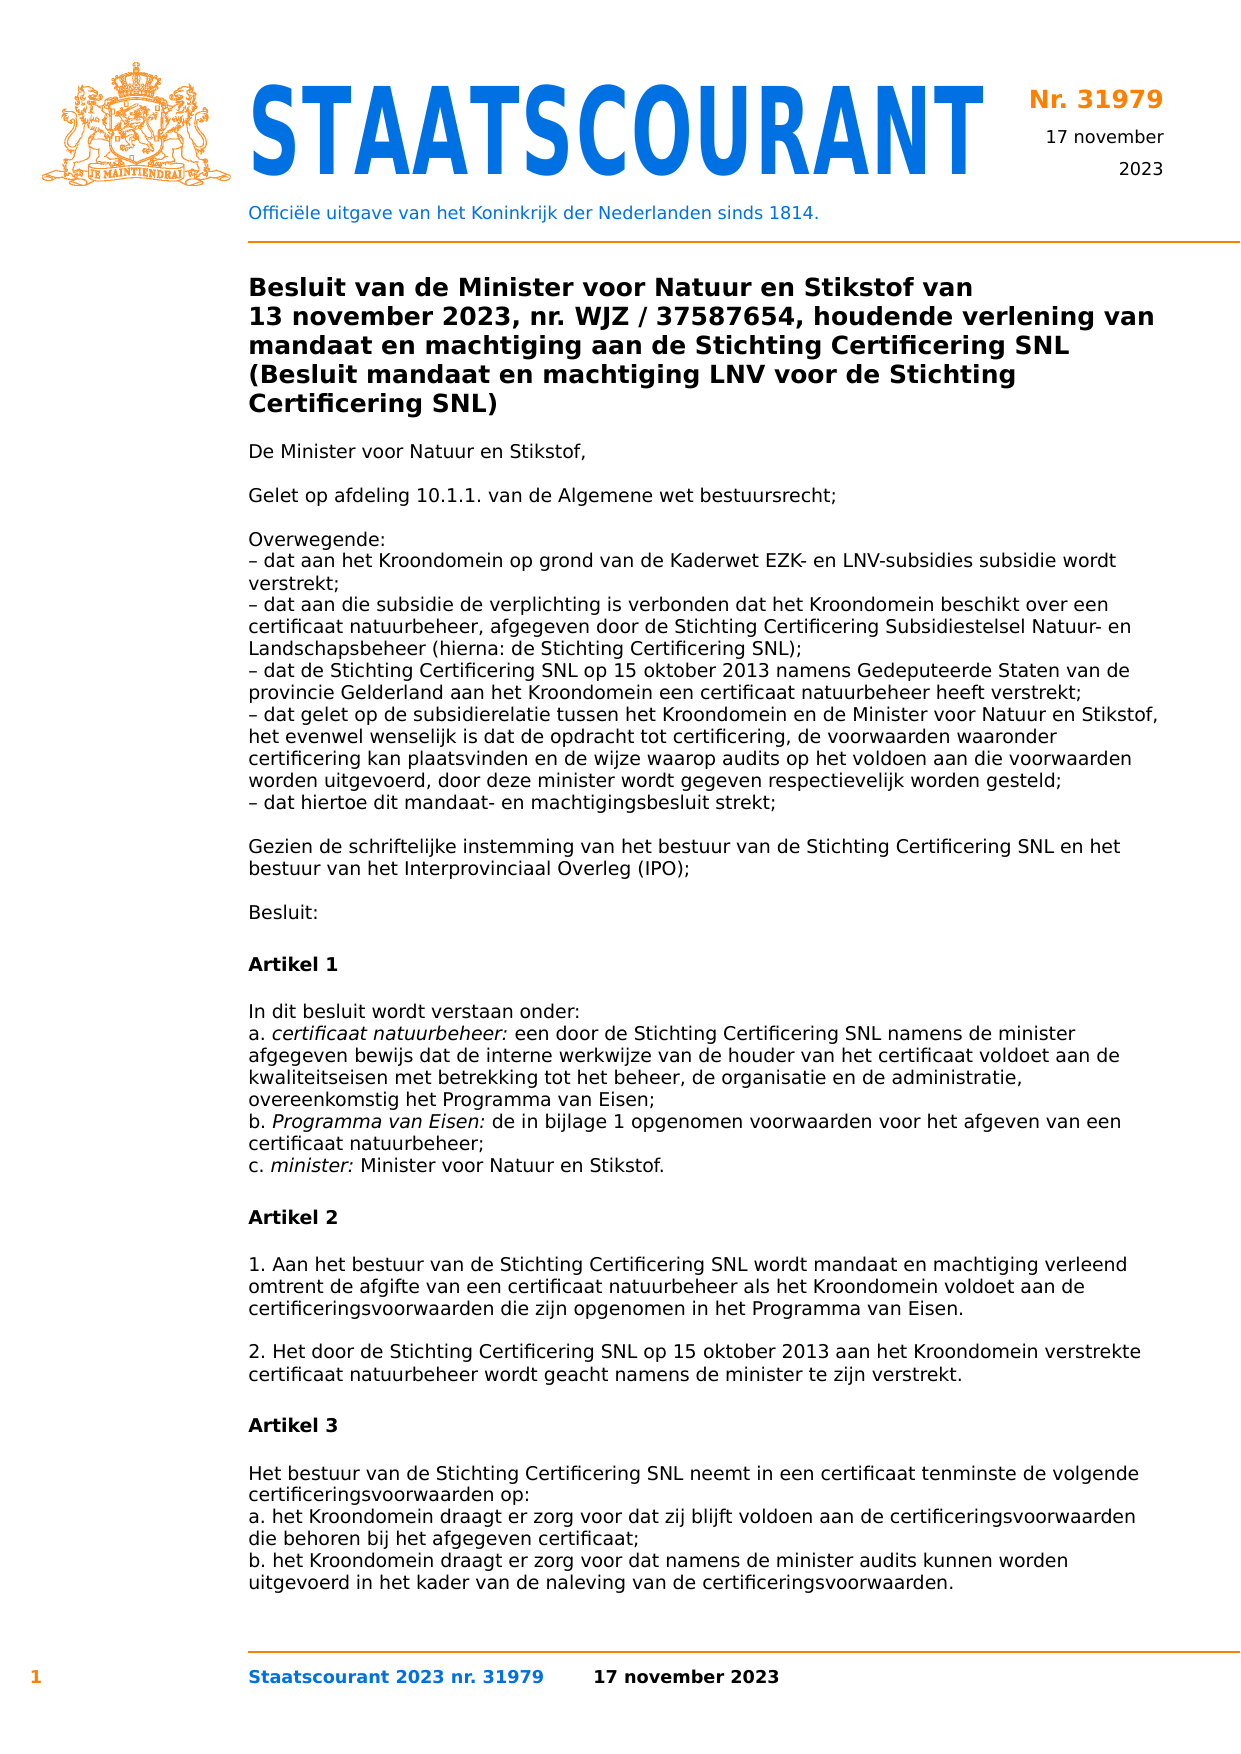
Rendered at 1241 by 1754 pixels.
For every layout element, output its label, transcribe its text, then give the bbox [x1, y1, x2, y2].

picture [41, 62, 231, 186]
table_cell Officiële uitgave van het Koninkrijk der Nederlanden sinds 1814. [248, 203, 1240, 241]
text – dat aan het Kroondomein op grond van de Kaderwet EZK- en LNV-subsidies subsidie wordt verstrekt; [248, 550, 1163, 594]
text Besluit: [248, 902, 1163, 924]
subtitle Artikel 3 [248, 1415, 1163, 1437]
text In dit besluit wordt verstaan onder: [248, 1001, 1163, 1023]
text De Minister voor Natuur en Stikstof, [248, 441, 1163, 463]
table_header STAATSCOURANT [248, 62, 998, 203]
text Gezien de schriftelijke instemming van het bestuur van de Stichting Certificering SNL en het bestuur van het Interprovinciaal Overleg (IPO); [248, 836, 1163, 880]
text – dat aan die subsidie de verplichting is verbonden dat het Kroondomein beschikt over een certificaat natuurbeheer, afgegeven door de Stichting Certificering Subsidiestelsel Natuur- en Landschapsbeheer (hierna: de Stichting Certificering SNL); [248, 594, 1163, 660]
table_cell 2023 [998, 153, 1240, 203]
text – dat hiertoe dit mandaat- en machtigingsbesluit strekt; [248, 792, 1163, 814]
subtitle Artikel 2 [248, 1207, 1163, 1229]
text – dat de Stichting Certificering SNL op 15 oktober 2013 namens Gedeputeerde Staten van de provincie Gelderland aan het Kroondomein een certificaat natuurbeheer heeft verstrekt; [248, 660, 1163, 704]
table_header [25, 62, 248, 241]
text b. Programma van Eisen: de in bijlage 1 opgenomen voorwaarden voor het afgeven van een certificaat natuurbeheer; [248, 1111, 1163, 1155]
text 2. Het door de Stichting Certificering SNL op 15 oktober 2013 aan het Kroondomein verstrekte certificaat natuurbeheer wordt geacht namens de minister te zijn verstrekt. [248, 1341, 1163, 1385]
text – dat gelet op de subsidierelatie tussen het Kroondomein en de Minister voor Natuur en Stikstof, het evenwel wenselijk is dat de opdracht tot certificering, de voorwaarden waaronder certificering kan plaatsvinden en de wijze waarop audits op het voldoen aan die voorwaarden worden uitgevoerd, door deze minister wordt gegeven respectievelijk worden gesteld; [248, 704, 1163, 792]
text Overwegende: [248, 528, 1163, 550]
text c. minister: Minister voor Natuur en Stikstof. [248, 1155, 1163, 1177]
text a. certificaat natuurbeheer: een door de Stichting Certificering SNL namens de minister afgegeven bewijs dat de interne werkwijze van de houder van het certificaat voldoet aan de kwaliteitseisen met betrekking tot het beheer, de organisatie en de administratie, overeenkomstig het Programma van Eisen; [248, 1023, 1163, 1111]
table_cell 17 november [998, 121, 1240, 153]
subtitle Artikel 1 [248, 954, 1163, 976]
text b. het Kroondomein draagt er zorg voor dat namens de minister audits kunnen worden uitgevoerd in het kader van de naleving van de certificeringsvoorwaarden. [248, 1550, 1163, 1594]
table_header Nr. 31979 [998, 62, 1240, 121]
text Gelet op afdeling 10.1.1. van de Algemene wet bestuursrecht; [248, 484, 1163, 507]
text Het bestuur van de Stichting Certificering SNL neemt in een certificaat tenminste de volgende certificeringsvoorwaarden op: [248, 1462, 1163, 1506]
text 1. Aan het bestuur van de Stichting Certificering SNL wordt mandaat en machtiging verleend omtrent de afgifte van een certificaat natuurbeheer als het Kroondomein voldoet aan de certificeringsvoorwaarden die zijn opgenomen in het Programma van Eisen. [248, 1254, 1163, 1319]
text a. het Kroondomein draagt er zorg voor dat zij blijft voldoen aan de certificeringsvoorwaarden die behoren bij het afgegeven certificaat; [248, 1506, 1163, 1550]
subtitle Besluit van de Minister voor Natuur en Stikstof van 13 november 2023, nr. WJZ / 37587654, houdende verlening van mandaat en machtiging aan de Stichting Certificering SNL (Besluit mandaat en machtiging LNV voor de Stichting Certificering SNL) [248, 273, 1163, 419]
